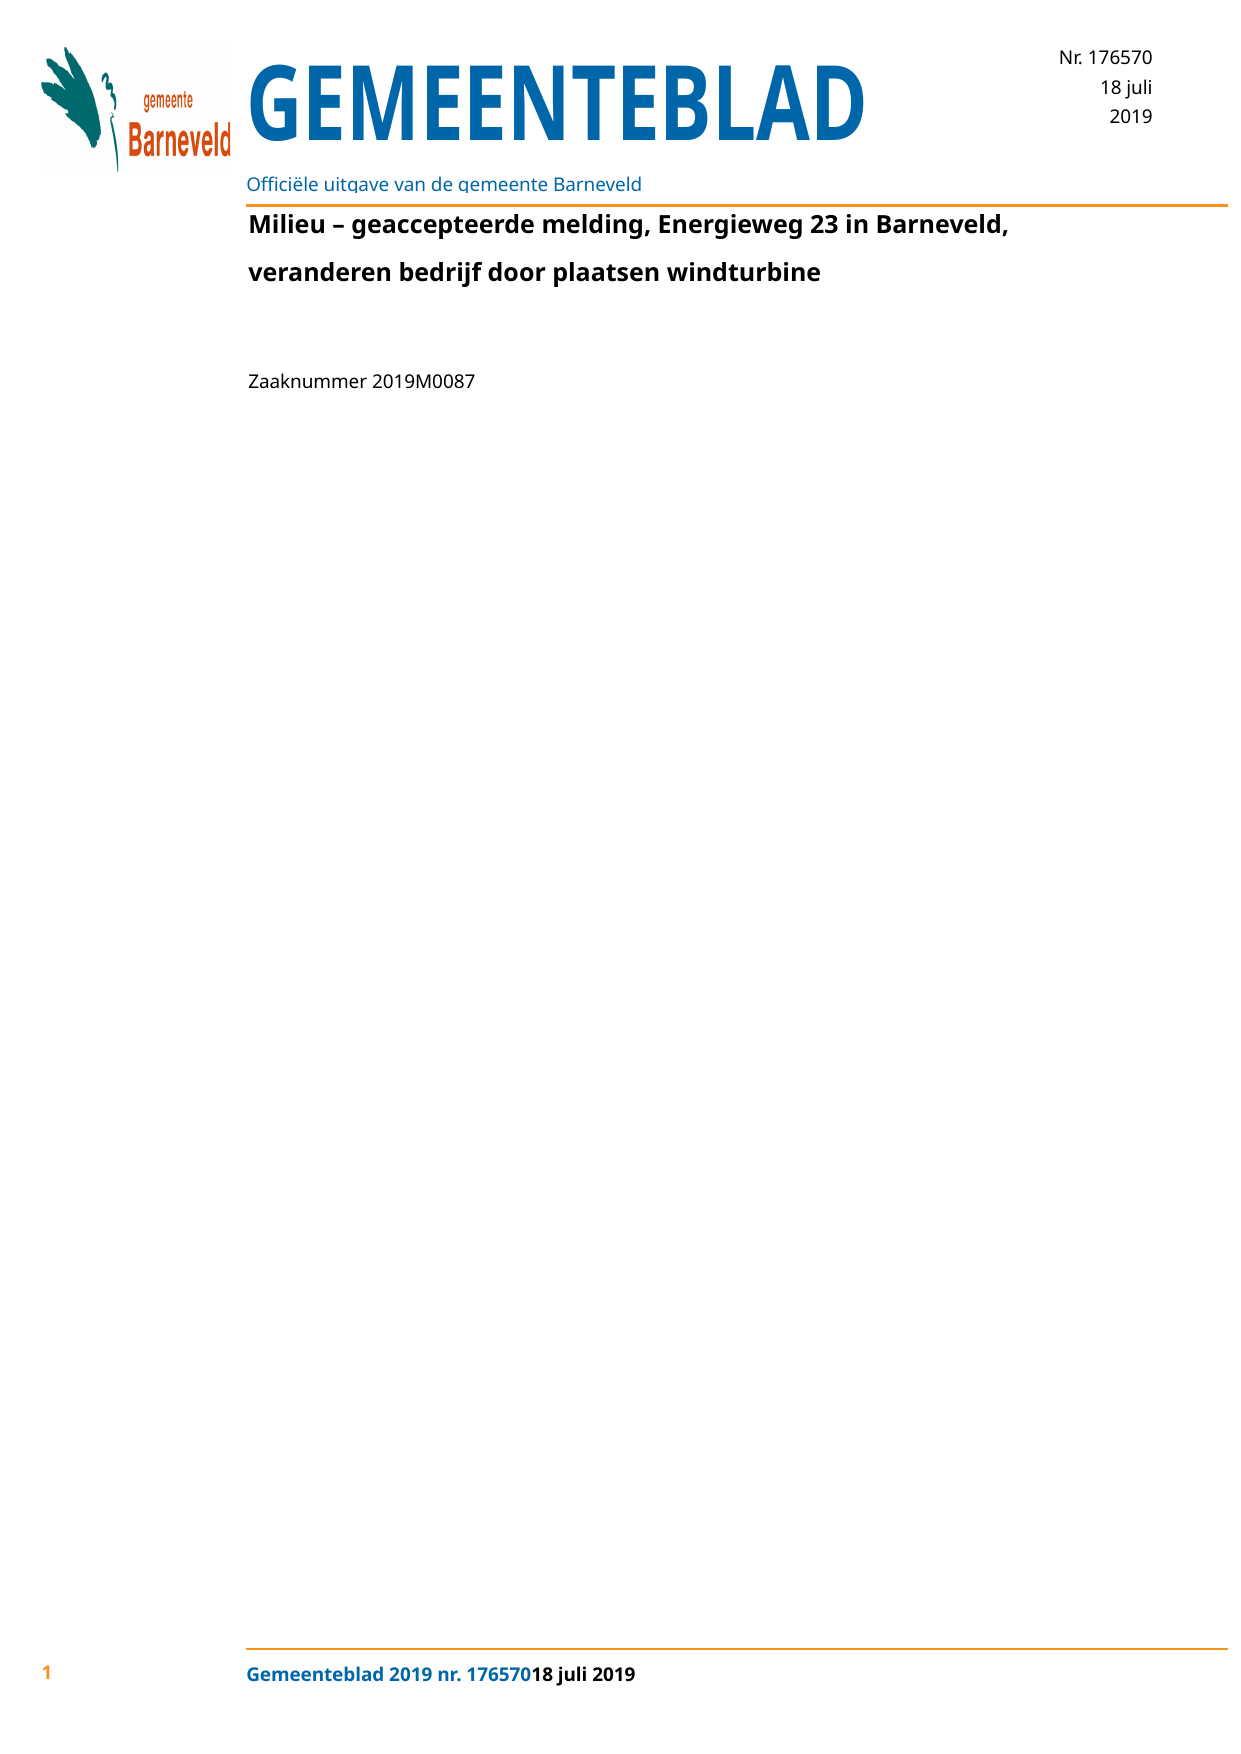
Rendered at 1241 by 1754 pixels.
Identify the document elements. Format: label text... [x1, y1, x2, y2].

picture [41, 47, 231, 172]
text Zaaknummer 2019M0087 [248, 368, 1152, 394]
text Milieu – geaccepteerde melding, Energieweg 23 in Barneveld, veranderen bedrijf door plaatsen windturbine [248, 207, 1152, 288]
